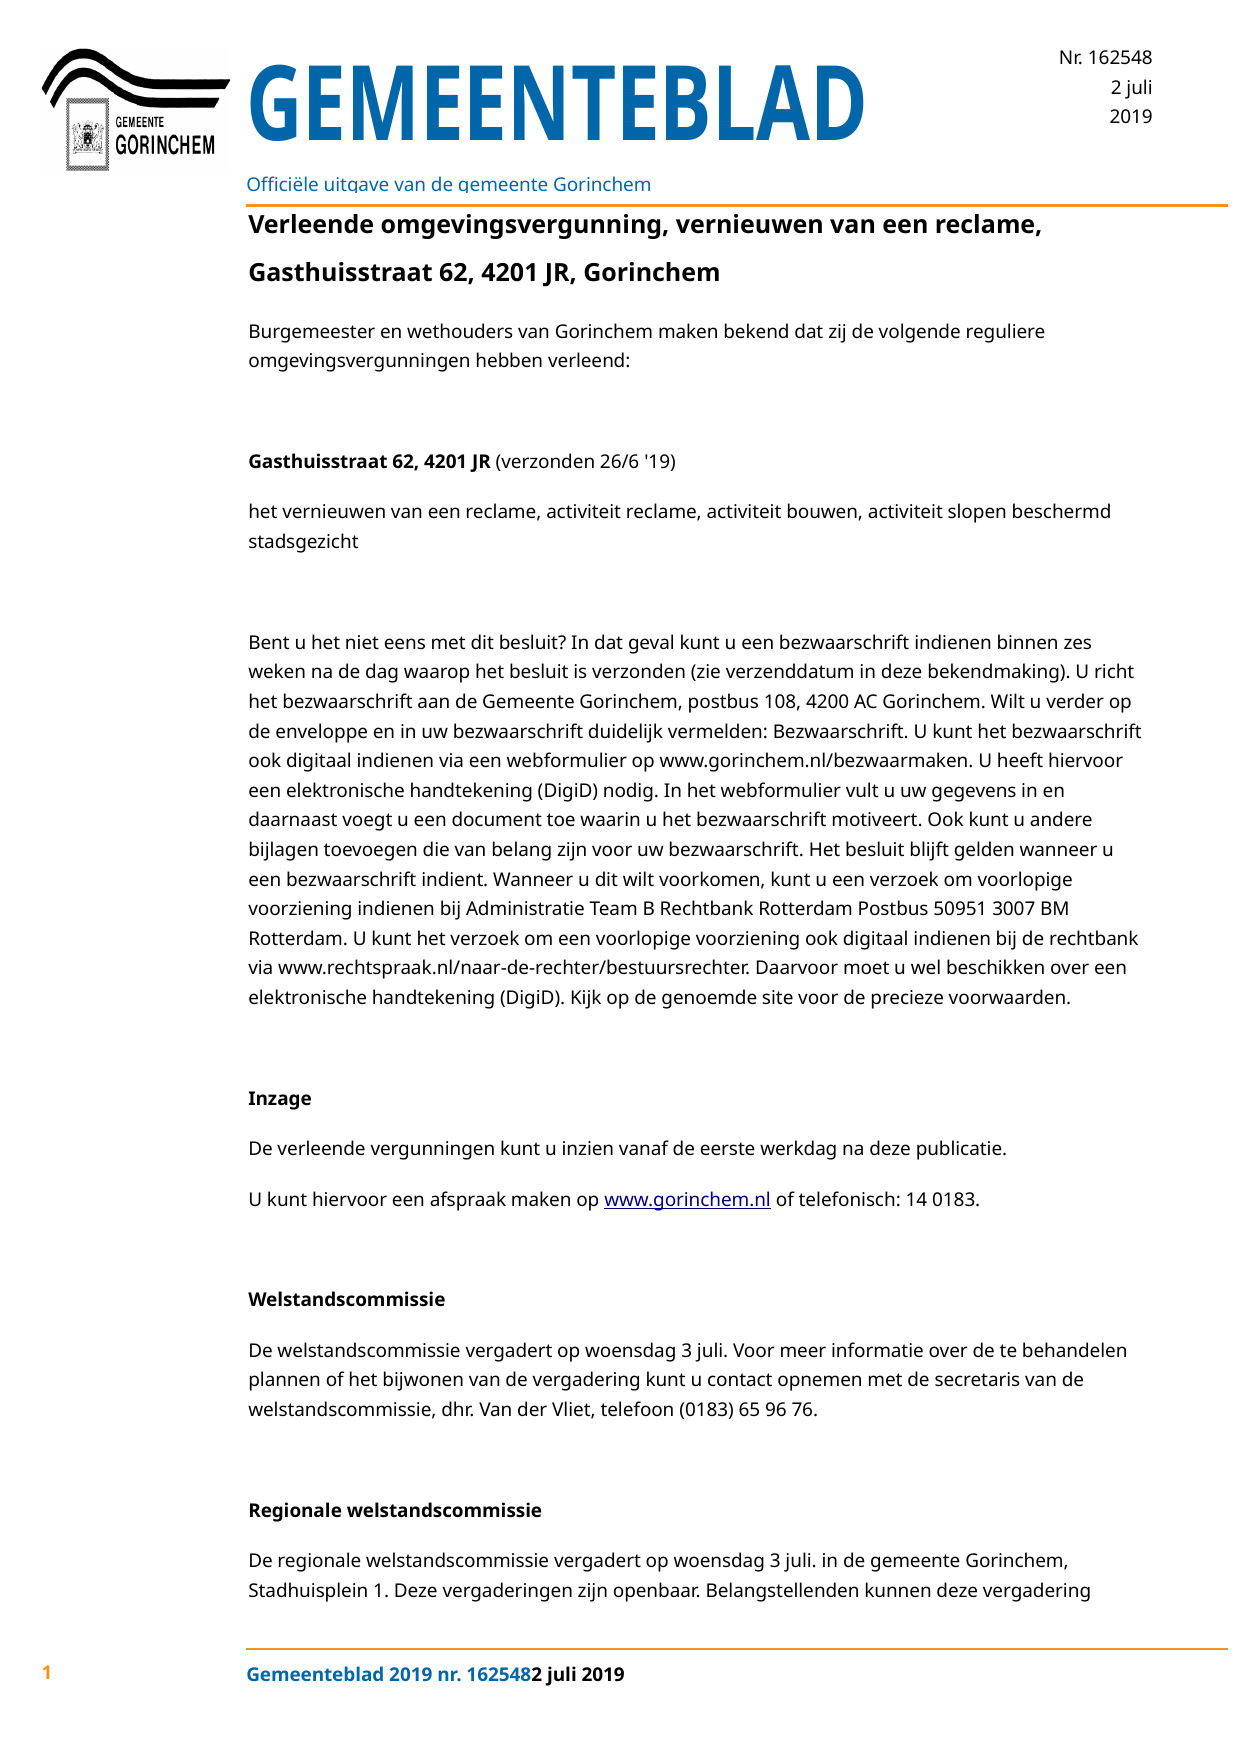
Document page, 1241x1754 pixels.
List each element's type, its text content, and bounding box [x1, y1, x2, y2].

text Burgemeester en wethouders van Gorinchem maken bekend dat zij de volgende reguliere omgevingsvergunningen hebben verleend: [248, 318, 1152, 373]
text Welstandscommissie [248, 1287, 1152, 1312]
text Regionale welstandscommissie [248, 1497, 1152, 1523]
text De verleende vergunningen kunt u inzien vanaf de eerste werkdag na deze publicatie. [248, 1135, 1152, 1161]
text het vernieuwen van een reclame, activiteit reclame, activiteit bouwen, activiteit slopen beschermd stadsgezicht [248, 499, 1152, 554]
text De welstandscommissie vergadert op woensdag 3 juli. Voor meer informatie over de te behandelen plannen of het bijwonen van de vergadering kunt u contact opnemen met de secretaris van de welstandscommissie, dhr. Van der Vliet, telefoon (0183) 65 96 76. [248, 1337, 1152, 1422]
text Inzage [248, 1085, 1152, 1111]
text Gasthuisstraat 62, 4201 JR (verzonden 26/6 '19) [248, 448, 1152, 474]
text Bent u het niet eens met dit besluit? In dat geval kunt u een bezwaarschrift indienen binnen zes weken na de dag waarop het besluit is verzonden (zie verzenddatum in deze bekendmaking). U richt het bezwaarschrift aan de Gemeente Gorinchem, postbus 108, 4200 AC Gorinchem. Wilt u verder op de enveloppe en in uw bezwaarschrift duidelijk vermelden: Bezwaarschrift. U kunt het bezwaarschrift ook digitaal indienen via een webformulier op www.gorinchem.nl/bezwaarmaken. U heeft hiervoor een elektronische handtekening (DigiD) nodig. In het webformulier vult u uw gegevens in en daarnaast voegt u een document toe waarin u het bezwaarschrift motiveert. Ook kunt u andere bijlagen toevoegen die van belang zijn voor uw bezwaarschrift. Het besluit blijft gelden wanneer u een bezwaarschrift indient. Wanneer u dit wilt voorkomen, kunt u een verzoek om voorlopige voorziening indienen bij Administratie Team B Rechtbank Rotterdam Postbus 50951 3007 BM Rotterdam. U kunt het verzoek om een voorlopige voorziening ook digitaal indienen bij de rechtbank via www.rechtspraak.nl/naar-de-rechter/bestuursrechter. Daarvoor moet u wel beschikken over een elektronische handtekening (DigiD). Kijk op de genoemde site voor de precieze voorwaarden. [248, 629, 1152, 1010]
text Verleende omgevingsvergunning, vernieuwen van een reclame, Gasthuisstraat 62, 4201 JR, Gorinchem [248, 207, 1152, 288]
text De regionale welstandscommissie vergadert op woensdag 3 juli. in de gemeente Gorinchem, Stadhuisplein 1. Deze vergaderingen zijn openbaar. Belangstellenden kunnen deze vergadering [248, 1547, 1152, 1603]
text U kunt hiervoor een afspraak maken op www.gorinchem.nl of telefonisch: 14 0183. [248, 1186, 1152, 1212]
picture [41, 47, 231, 172]
